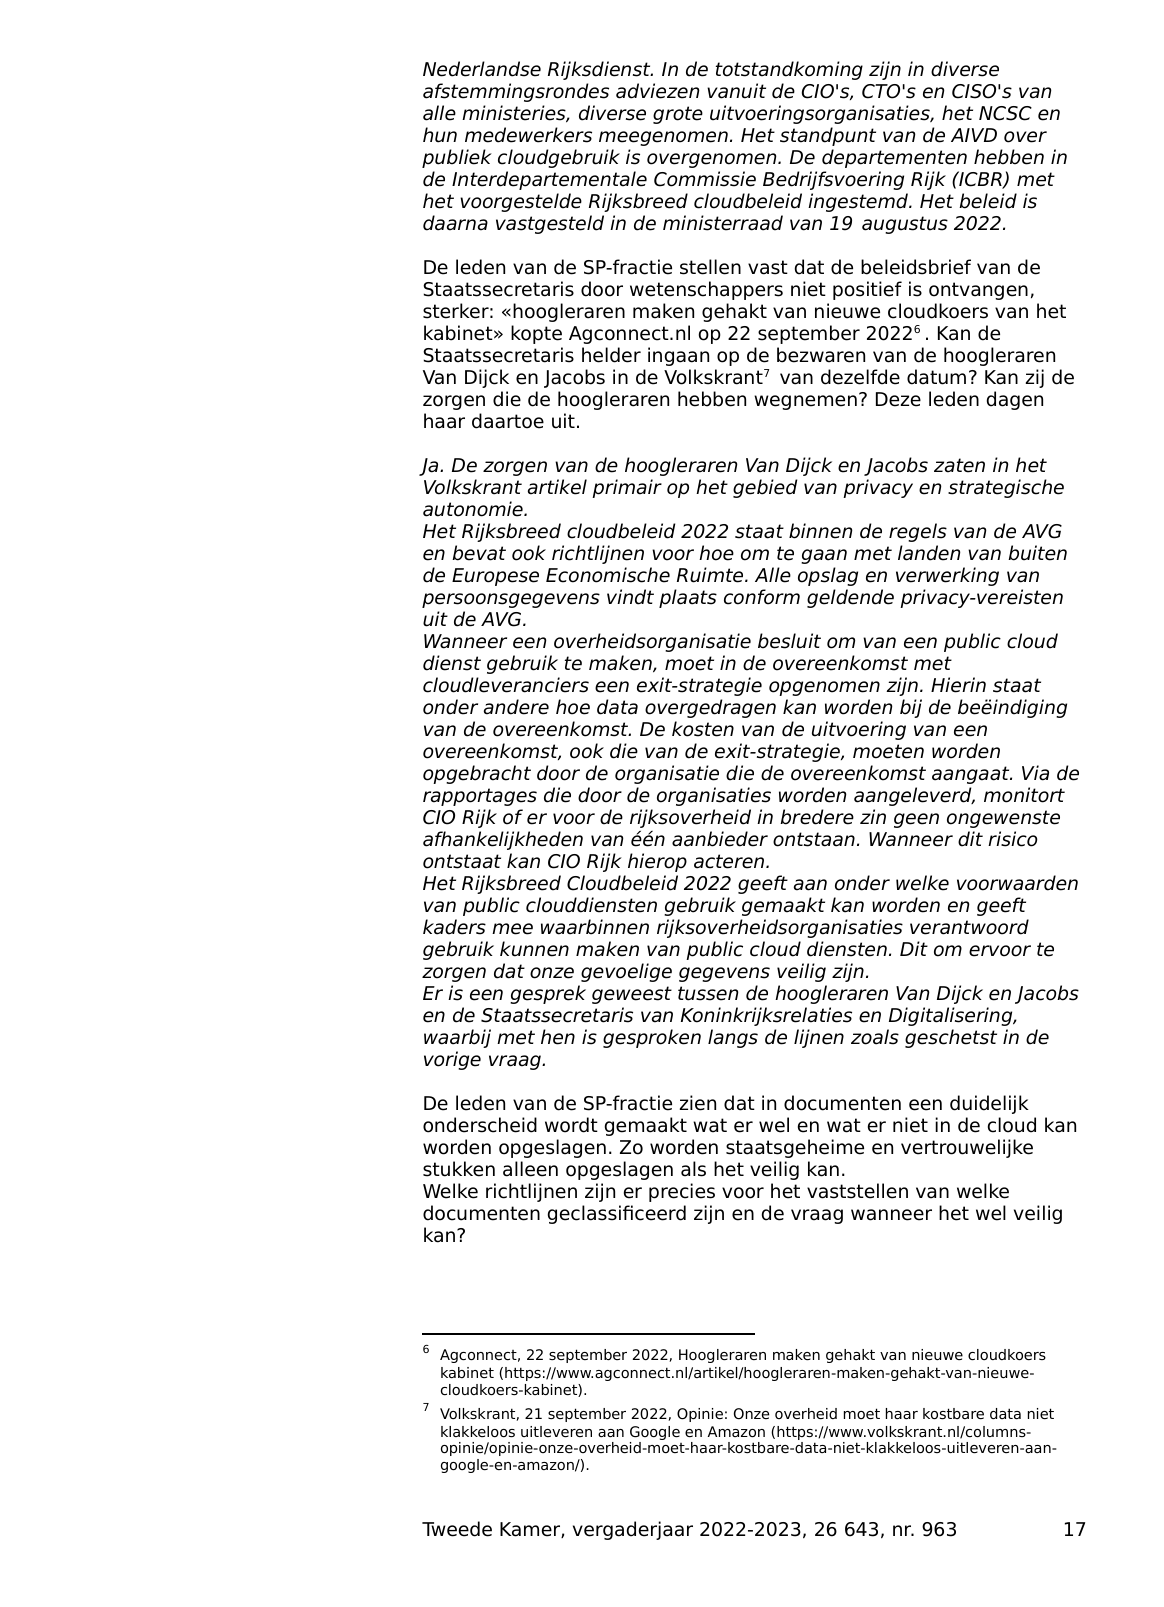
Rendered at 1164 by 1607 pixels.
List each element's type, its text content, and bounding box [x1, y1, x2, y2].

text Ja. De zorgen van de hoogleraren Van Dijck en Jacobs zaten in het Volkskrant artikel primair op het gebied van privacy en strategische autonomie. [422, 455, 1087, 521]
text Volkskrant, 21 september 2022, Opinie: Onze overheid moet haar kostbare data niet klakkeloos uitleveren aan Google en Amazon (https://www.volkskrant.nl/columns-opinie/opinie-onze-overheid-moet-haar-kostbare-data-niet-klakkeloos-uitleveren-aan-google-en-amazon/). [422, 1402, 1087, 1474]
text Nederlandse Rijksdienst. In de totstandkoming zijn in diverse afstemmingsrondes adviezen vanuit de CIO's, CTO's en CISO's van alle ministeries, diverse grote uitvoeringsorganisaties, het NCSC en hun medewerkers meegenomen. Het standpunt van de AIVD over publiek cloudgebruik is overgenomen. De departementen hebben in de Interdepartementale Commissie Bedrijfsvoering Rijk (ICBR) met het voorgestelde Rijksbreed cloudbeleid ingestemd. Het beleid is daarna vastgesteld in de ministerraad van 19 augustus 2022. [422, 59, 1087, 235]
text Er is een gesprek geweest tussen de hoogleraren Van Dijck en Jacobs en de Staatssecretaris van Koninkrijksrelaties en Digitalisering, waarbij met hen is gesproken langs de lijnen zoals geschetst in de vorige vraag. [422, 983, 1087, 1071]
text Het Rijksbreed cloudbeleid 2022 staat binnen de regels van de AVG en bevat ook richtlijnen voor hoe om te gaan met landen van buiten de Europese Economische Ruimte. Alle opslag en verwerking van persoonsgegevens vindt plaats conform geldende privacy-vereisten uit de AVG. [422, 521, 1087, 631]
text Wanneer een overheidsorganisatie besluit om van een public cloud dienst gebruik te maken, moet in de overeenkomst met cloudleveranciers een exit-strategie opgenomen zijn. Hierin staat onder andere hoe data overgedragen kan worden bij de beëindiging van de overeenkomst. De kosten van de uitvoering van een overeenkomst, ook die van de exit-strategie, moeten worden opgebracht door de organisatie die de overeenkomst aangaat. Via de rapportages die door de organisaties worden aangeleverd, monitort CIO Rijk of er voor de rijksoverheid in bredere zin geen ongewenste afhankelijkheden van één aanbieder ontstaan. Wanneer dit risico ontstaat kan CIO Rijk hierop acteren. [422, 631, 1087, 873]
text De leden van de SP-fractie stellen vast dat de beleidsbrief van de Staatssecretaris door wetenschappers niet positief is ontvangen, sterker: «hoogleraren maken gehakt van nieuwe cloudkoers van het kabinet» kopte Agconnect.nl op 22 september 2022. Kan de Staatssecretaris helder ingaan op de bezwaren van de hoogleraren Van Dijck en Jacobs in de Volkskrant van dezelfde datum? Kan zij de zorgen die de hoogleraren hebben wegnemen? Deze leden dagen haar daartoe uit. [422, 257, 1087, 433]
text Het Rijksbreed Cloudbeleid 2022 geeft aan onder welke voorwaarden van public clouddiensten gebruik gemaakt kan worden en geeft kaders mee waarbinnen rijksoverheidsorganisaties verantwoord gebruik kunnen maken van public cloud diensten. Dit om ervoor te zorgen dat onze gevoelige gegevens veilig zijn. [422, 873, 1087, 983]
text Welke richtlijnen zijn er precies voor het vaststellen van welke documenten geclassificeerd zijn en de vraag wanneer het wel veilig kan? [422, 1181, 1087, 1247]
text De leden van de SP-fractie zien dat in documenten een duidelijk onderscheid wordt gemaakt wat er wel en wat er niet in de cloud kan worden opgeslagen. Zo worden staatsgeheime en vertrouwelijke stukken alleen opgeslagen als het veilig kan. [422, 1093, 1087, 1181]
text Agconnect, 22 september 2022, Hoogleraren maken gehakt van nieuwe cloudkoers kabinet (https://www.agconnect.nl/artikel/hoogleraren-maken-gehakt-van-nieuwe-cloudkoers-kabinet). [422, 1343, 1087, 1399]
